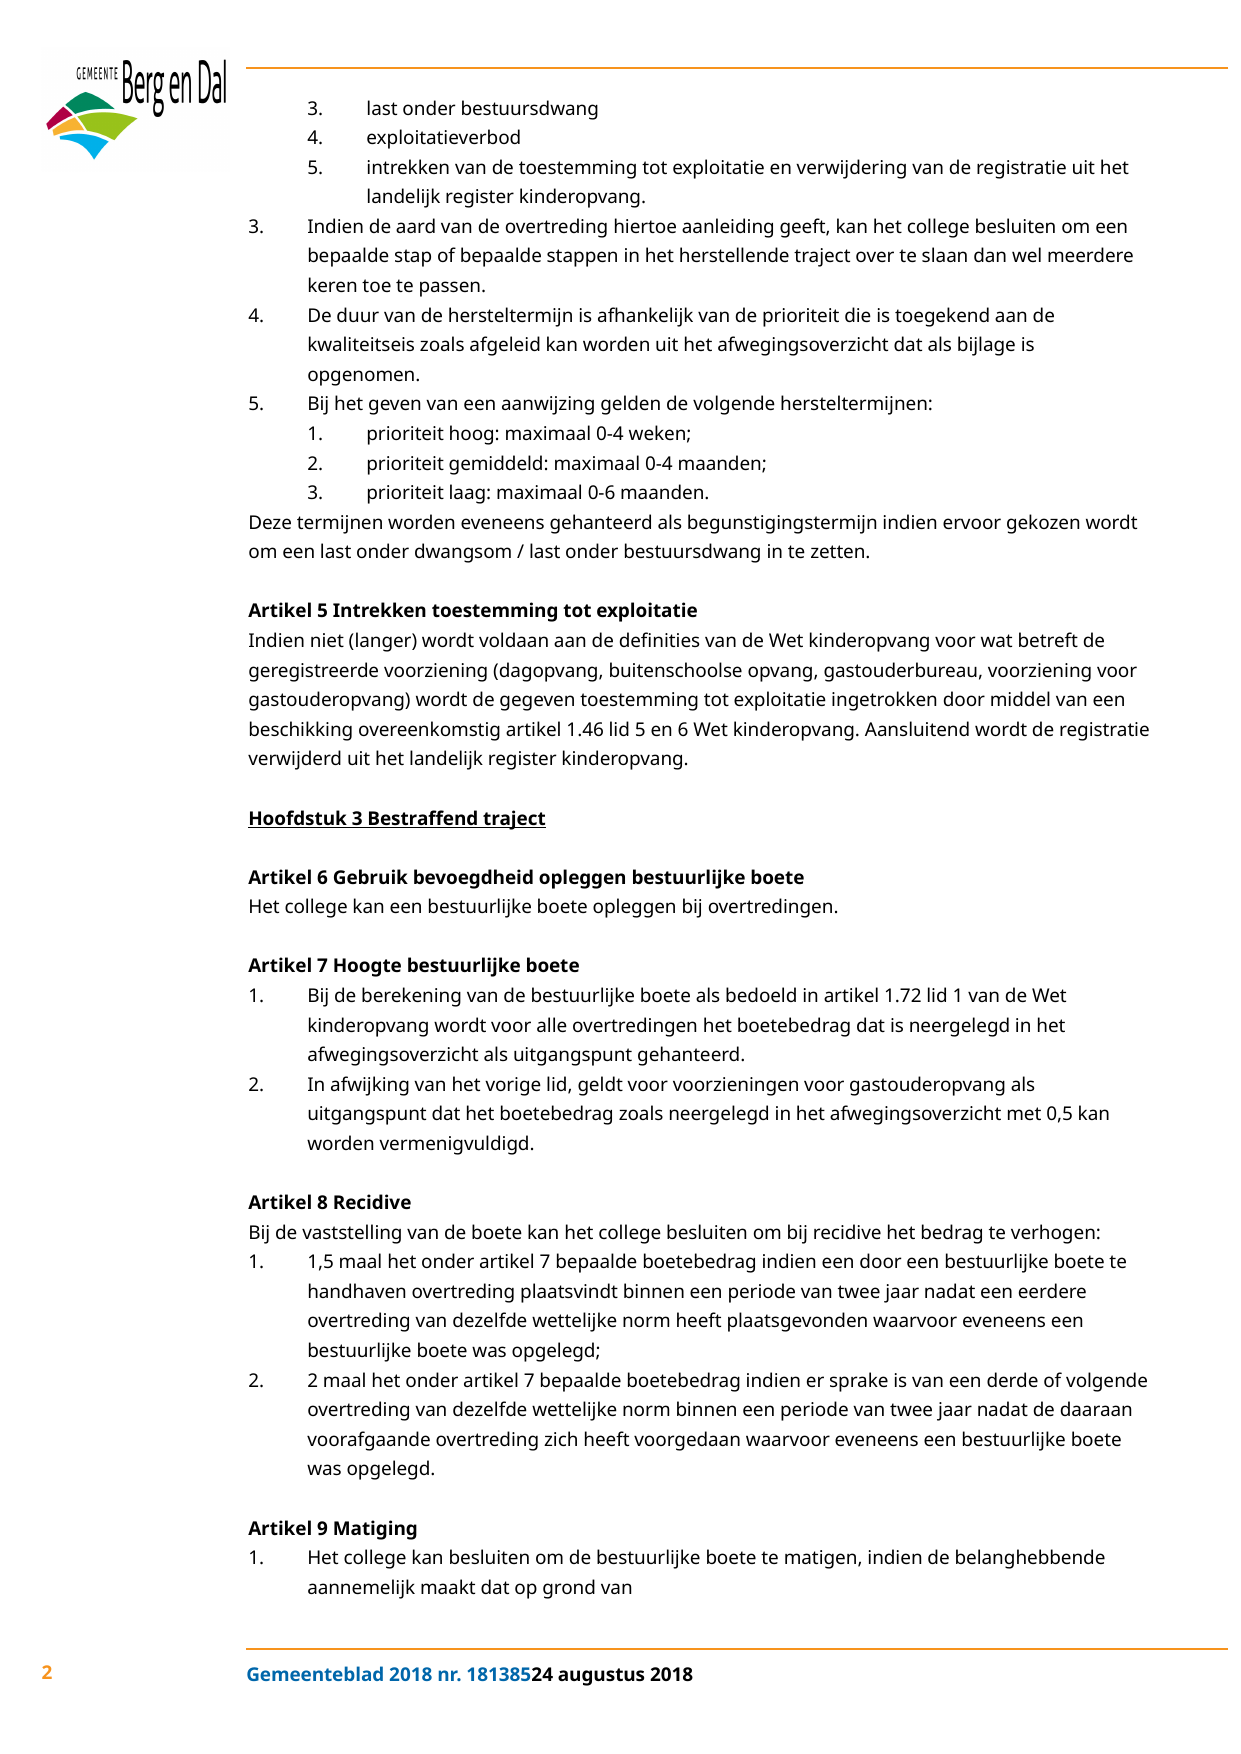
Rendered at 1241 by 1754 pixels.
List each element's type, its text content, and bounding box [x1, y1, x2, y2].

text Artikel 9 Matiging [248, 1515, 1152, 1541]
text Hoofdstuk 3 Bestraffend traject [248, 805, 1152, 831]
text Het college kan een bestuurlijke boete opleggen bij overtredingen. [248, 893, 1152, 919]
text Indien niet (langer) wordt voldaan aan de definities van de Wet kinderopvang voor wat betreft de geregistreerde voorziening (dagopvang, buitenschoolse opvang, gastouderbureau, voorziening voor gastouderopvang) wordt de gegeven toestemming tot exploitatie ingetrokken door middel van een beschikking overeenkomstig artikel 1.46 lid 5 en 6 Wet kinderopvang. Aansluitend wordt de registratie verwijderd uit het landelijk register kinderopvang. [248, 627, 1152, 771]
list 2 maal het onder artikel 7 bepaalde boetebedrag indien er sprake is van een derde of volgende overtreding van dezelfde wettelijke norm binnen een periode van twee jaar nadat de daaraan voorafgaande overtreding zich heeft voorgedaan waarvoor eveneens een bestuurlijke boete was opgelegd. [248, 1367, 1152, 1481]
list De duur van de hersteltermijn is afhankelijk van de prioriteit die is toegekend aan de kwaliteitseis zoals afgeleid kan worden uit het afwegingsoverzicht dat als bijlage is opgenomen. [248, 302, 1152, 387]
picture [41, 47, 231, 172]
list In afwijking van het vorige lid, geldt voor voorzieningen voor gastouderopvang als uitgangspunt dat het boetebedrag zoals neergelegd in het afwegingsoverzicht met 0,5 kan worden vermenigvuldigd. [248, 1071, 1152, 1156]
list prioriteit hoog: maximaal 0-4 weken; [307, 420, 1152, 446]
list intrekken van de toestemming tot exploitatie en verwijdering van de registratie uit het landelijk register kinderopvang. [307, 154, 1152, 209]
list last onder bestuursdwang [307, 95, 1152, 121]
list prioriteit laag: maximaal 0-6 maanden. [307, 479, 1152, 505]
list Bij de berekening van de bestuurlijke boete als bedoeld in artikel 1.72 lid 1 van de Wet kinderopvang wordt voor alle overtredingen het boetebedrag dat is neergelegd in het afwegingsoverzicht als uitgangspunt gehanteerd. [248, 982, 1152, 1067]
list 1,5 maal het onder artikel 7 bepaalde boetebedrag indien een door een bestuurlijke boete te handhaven overtreding plaatsvindt binnen een periode van twee jaar nadat een eerdere overtreding van dezelfde wettelijke norm heeft plaatsgevonden waarvoor eveneens een bestuurlijke boete was opgelegd; [248, 1248, 1152, 1363]
text Artikel 5 Intrekken toestemming tot exploitatie [248, 598, 1152, 623]
list Indien de aard van de overtreding hiertoe aanleiding geeft, kan het college besluiten om een bepaalde stap of bepaalde stappen in het herstellende traject over te slaan dan wel meerdere keren toe te passen. [248, 213, 1152, 298]
text Artikel 7 Hoogte bestuurlijke boete [248, 953, 1152, 978]
text Bij de vaststelling van de boete kan het college besluiten om bij recidive het bedrag te verhogen: [248, 1219, 1152, 1245]
list prioriteit gemiddeld: maximaal 0-4 maanden; [307, 450, 1152, 476]
text Artikel 8 Recidive [248, 1189, 1152, 1215]
text Artikel 6 Gebruik bevoegdheid opleggen bestuurlijke boete [248, 864, 1152, 890]
list Het college kan besluiten om de bestuurlijke boete te matigen, indien de belanghebbende aannemelijk maakt dat op grond van [248, 1544, 1152, 1600]
list Bij het geven van een aanwijzing gelden de volgende hersteltermijnen: [248, 391, 1152, 416]
list exploitatieverbod [307, 124, 1152, 150]
text Deze termijnen worden eveneens gehanteerd als begunstigingstermijn indien ervoor gekozen wordt om een last onder dwangsom / last onder bestuursdwang in te zetten. [248, 509, 1152, 564]
